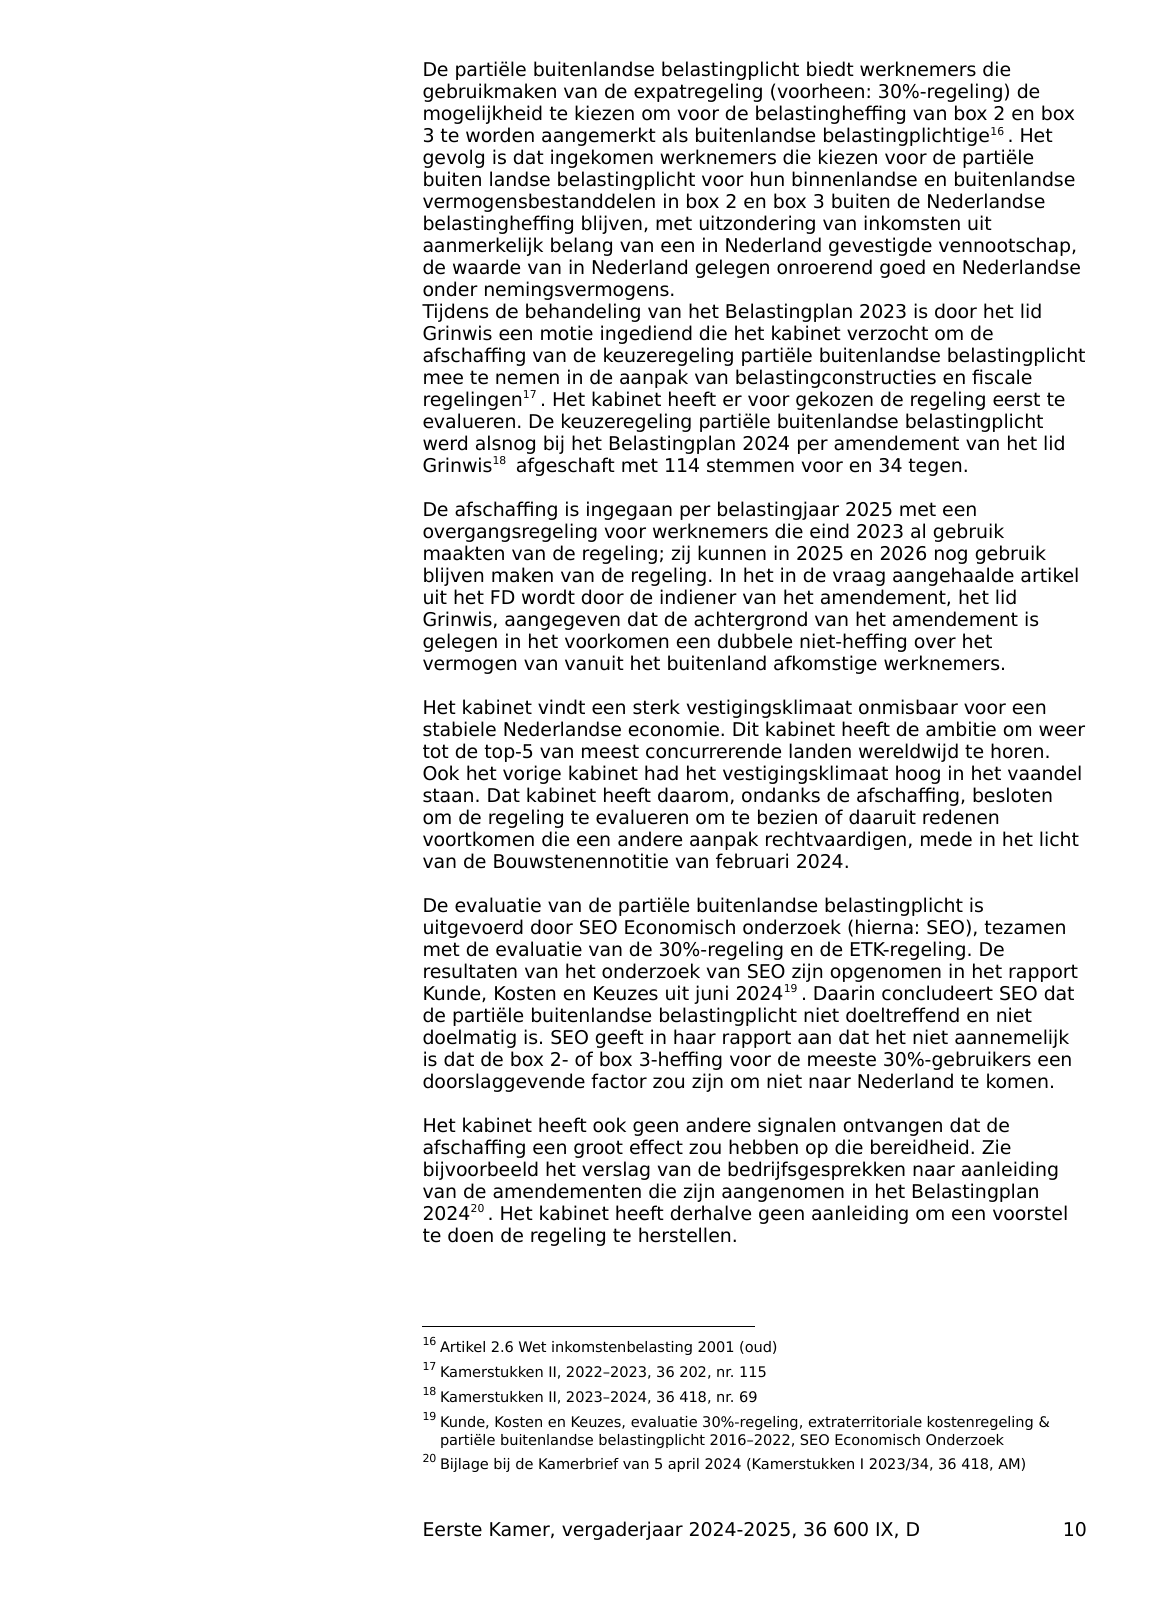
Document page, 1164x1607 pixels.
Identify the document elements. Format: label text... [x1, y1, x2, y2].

text Tijdens de behandeling van het Belastingplan 2023 is door het lid Grinwis een motie ingediend die het kabinet verzocht om de afschaffing van de keuzeregeling partiële buitenlandse belastingplicht mee te nemen in de aanpak van belastingconstructies en fiscale regelingen. Het kabinet heeft er voor gekozen de regeling eerst te evalueren. De keuzeregeling partiële buitenlandse belastingplicht werd alsnog bij het Belastingplan 2024 per amendement van het lid Grinwis afgeschaft met 114 stemmen voor en 34 tegen. [422, 301, 1087, 477]
text Kamerstukken II, 2023–2024, 36 418, nr. 69 [422, 1385, 1087, 1407]
text Artikel 2.6 Wet inkomstenbelasting 2001 (oud) [422, 1335, 1087, 1357]
text De partiële buitenlandse belastingplicht biedt werknemers die gebruikmaken van de expatregeling (voorheen: 30%-regeling) de mogelijkheid te kiezen om voor de belastingheffing van box 2 en box 3 te worden aangemerkt als buitenlandse belastingplichtige. Het gevolg is dat ingekomen werknemers die kiezen voor de partiële buiten­ landse belastingplicht voor hun binnenlandse en buitenlandse vermogensbestanddelen in box 2 en box 3 buiten de Nederlandse belastingheffing blijven, met uitzondering van inkomsten uit aanmerkelijk belang van een in Nederland gevestigde vennootschap, de waarde van in Nederland gelegen onroerend goed en Nederlandse onder­ nemingsvermogens. [422, 59, 1087, 301]
text Bijlage bij de Kamerbrief van 5 april 2024 (Kamerstukken I 2023/34, 36 418, AM) [422, 1452, 1087, 1474]
text Het kabinet heeft ook geen andere signalen ontvangen dat de afschaffing een groot effect zou hebben op die bereidheid. Zie bijvoorbeeld het verslag van de bedrijfsgesprekken naar aanleiding van de amendementen die zijn aangenomen in het Belastingplan 2024. Het kabinet heeft derhalve geen aanleiding om een voorstel te doen de regeling te herstellen. [422, 1115, 1087, 1247]
text De evaluatie van de partiële buitenlandse belastingplicht is uitgevoerd door SEO Economisch onderzoek (hierna: SEO), tezamen met de evaluatie van de 30%-regeling en de ETK-regeling. De resultaten van het onderzoek van SEO zijn opgenomen in het rapport Kunde, Kosten en Keuzes uit juni 2024. Daarin concludeert SEO dat de partiële buitenlandse belastingplicht niet doeltreffend en niet doelmatig is. SEO geeft in haar rapport aan dat het niet aannemelijk is dat de box 2- of box 3-heffing voor de meeste 30%-gebruikers een doorslaggevende factor zou zijn om niet naar Nederland te komen. [422, 895, 1087, 1093]
text Kamerstukken II, 2022–2023, 36 202, nr. 115 [422, 1360, 1087, 1382]
text Kunde, Kosten en Keuzes, evaluatie 30%-regeling, extraterritoriale kostenregeling & partiële buitenlandse belastingplicht 2016–2022, SEO Economisch Onderzoek [422, 1410, 1087, 1449]
text De afschaffing is ingegaan per belastingjaar 2025 met een overgangsregeling voor werknemers die eind 2023 al gebruik maakten van de regeling; zij kunnen in 2025 en 2026 nog gebruik blijven maken van de regeling. In het in de vraag aangehaalde artikel uit het FD wordt door de indiener van het amendement, het lid Grinwis, aangegeven dat de achtergrond van het amendement is gelegen in het voorkomen een dubbele niet-heffing over het vermogen van vanuit het buitenland afkomstige werknemers. [422, 499, 1087, 675]
text Het kabinet vindt een sterk vestigingsklimaat onmisbaar voor een stabiele Nederlandse economie. Dit kabinet heeft de ambitie om weer tot de top-5 van meest concurrerende landen wereldwijd te horen. Ook het vorige kabinet had het vestigingsklimaat hoog in het vaandel staan. Dat kabinet heeft daarom, ondanks de afschaffing, besloten om de regeling te evalueren om te bezien of daaruit redenen voortkomen die een andere aanpak rechtvaardigen, mede in het licht van de Bouwstenennotitie van februari 2024. [422, 697, 1087, 873]
